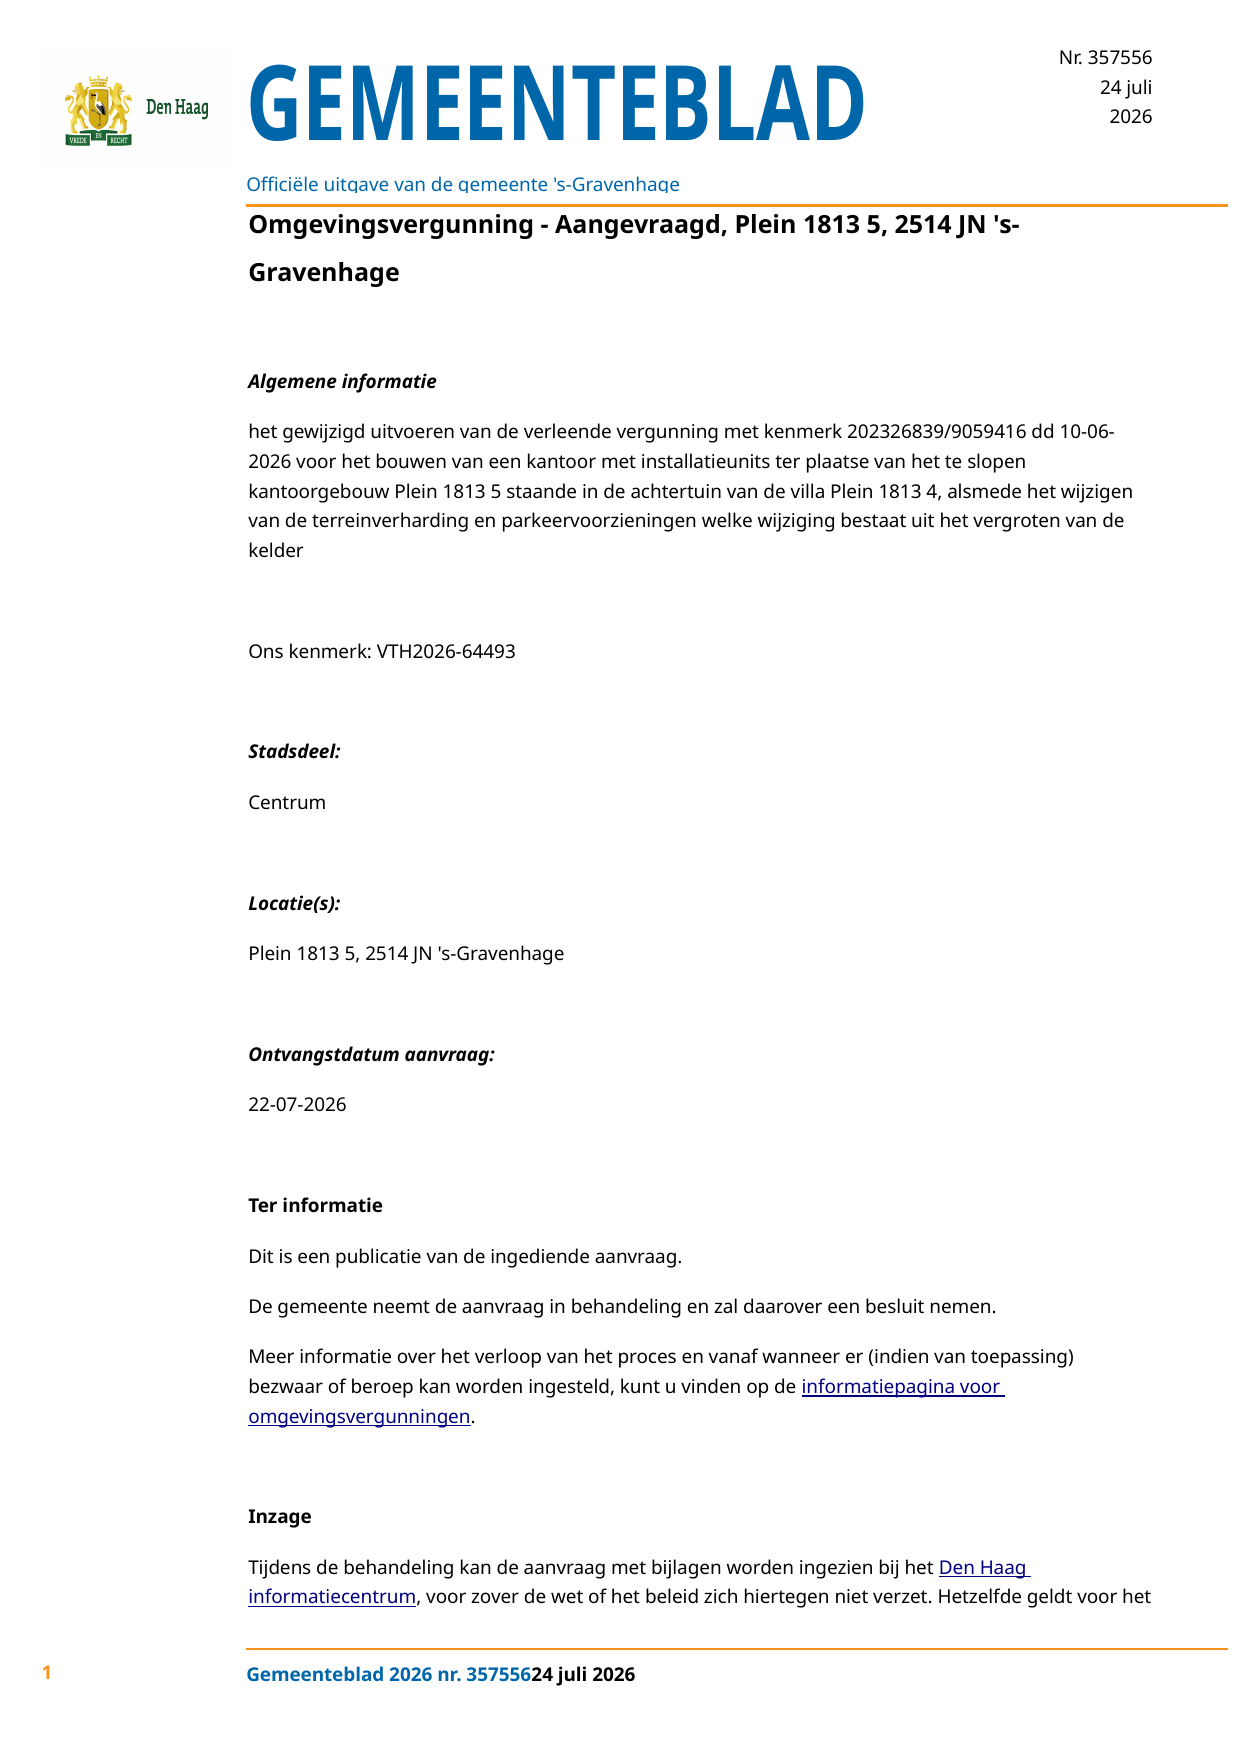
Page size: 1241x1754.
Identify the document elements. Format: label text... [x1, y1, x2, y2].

text Plein 1813 5, 2514 JN 's-Gravenhage [248, 940, 1152, 966]
text 22-07-2026 [248, 1092, 1152, 1117]
text Ter informatie [248, 1192, 1152, 1218]
text Centrum [248, 789, 1152, 815]
text Inzage [248, 1504, 1152, 1529]
text Omgevingsvergunning - Aangevraagd, Plein 1813 5, 2514 JN 's-Gravenhage [248, 207, 1152, 288]
text Meer informatie over het verloop van het proces en vanaf wanneer er (indien van toepassing) bezwaar of beroep kan worden ingesteld, kunt u vinden op de informatiepagina voor omgevingsvergunningen. [248, 1344, 1152, 1429]
picture [41, 47, 231, 172]
text Ons kenmerk: VTH2026-64493 [248, 638, 1152, 664]
text Dit is een publicatie van de ingediende aanvraag. [248, 1243, 1152, 1269]
text Ontvangstdatum aanvraag: [248, 1041, 1152, 1067]
text Stadsdeel: [248, 739, 1152, 764]
text De gemeente neemt de aanvraag in behandeling en zal daarover een besluit nemen. [248, 1293, 1152, 1319]
text Locatie(s): [248, 890, 1152, 916]
text Algemene informatie [248, 368, 1152, 394]
text Tijdens de behandeling kan de aanvraag met bijlagen worden ingezien bij het Den Haag informatiecentrum, voor zover de wet of het beleid zich hiertegen niet verzet. Hetzelfde geldt voor het [248, 1554, 1152, 1609]
text het gewijzigd uitvoeren van de verleende vergunning met kenmerk 202326839/9059416 dd 10-06-2026 voor het bouwen van een kantoor met installatieunits ter plaatse van het te slopen kantoorgebouw Plein 1813 5 staande in de achtertuin van de villa Plein 1813 4, alsmede het wijzigen van de terreinverharding en parkeervoorzieningen welke wijziging bestaat uit het vergroten van de kelder [248, 419, 1152, 563]
